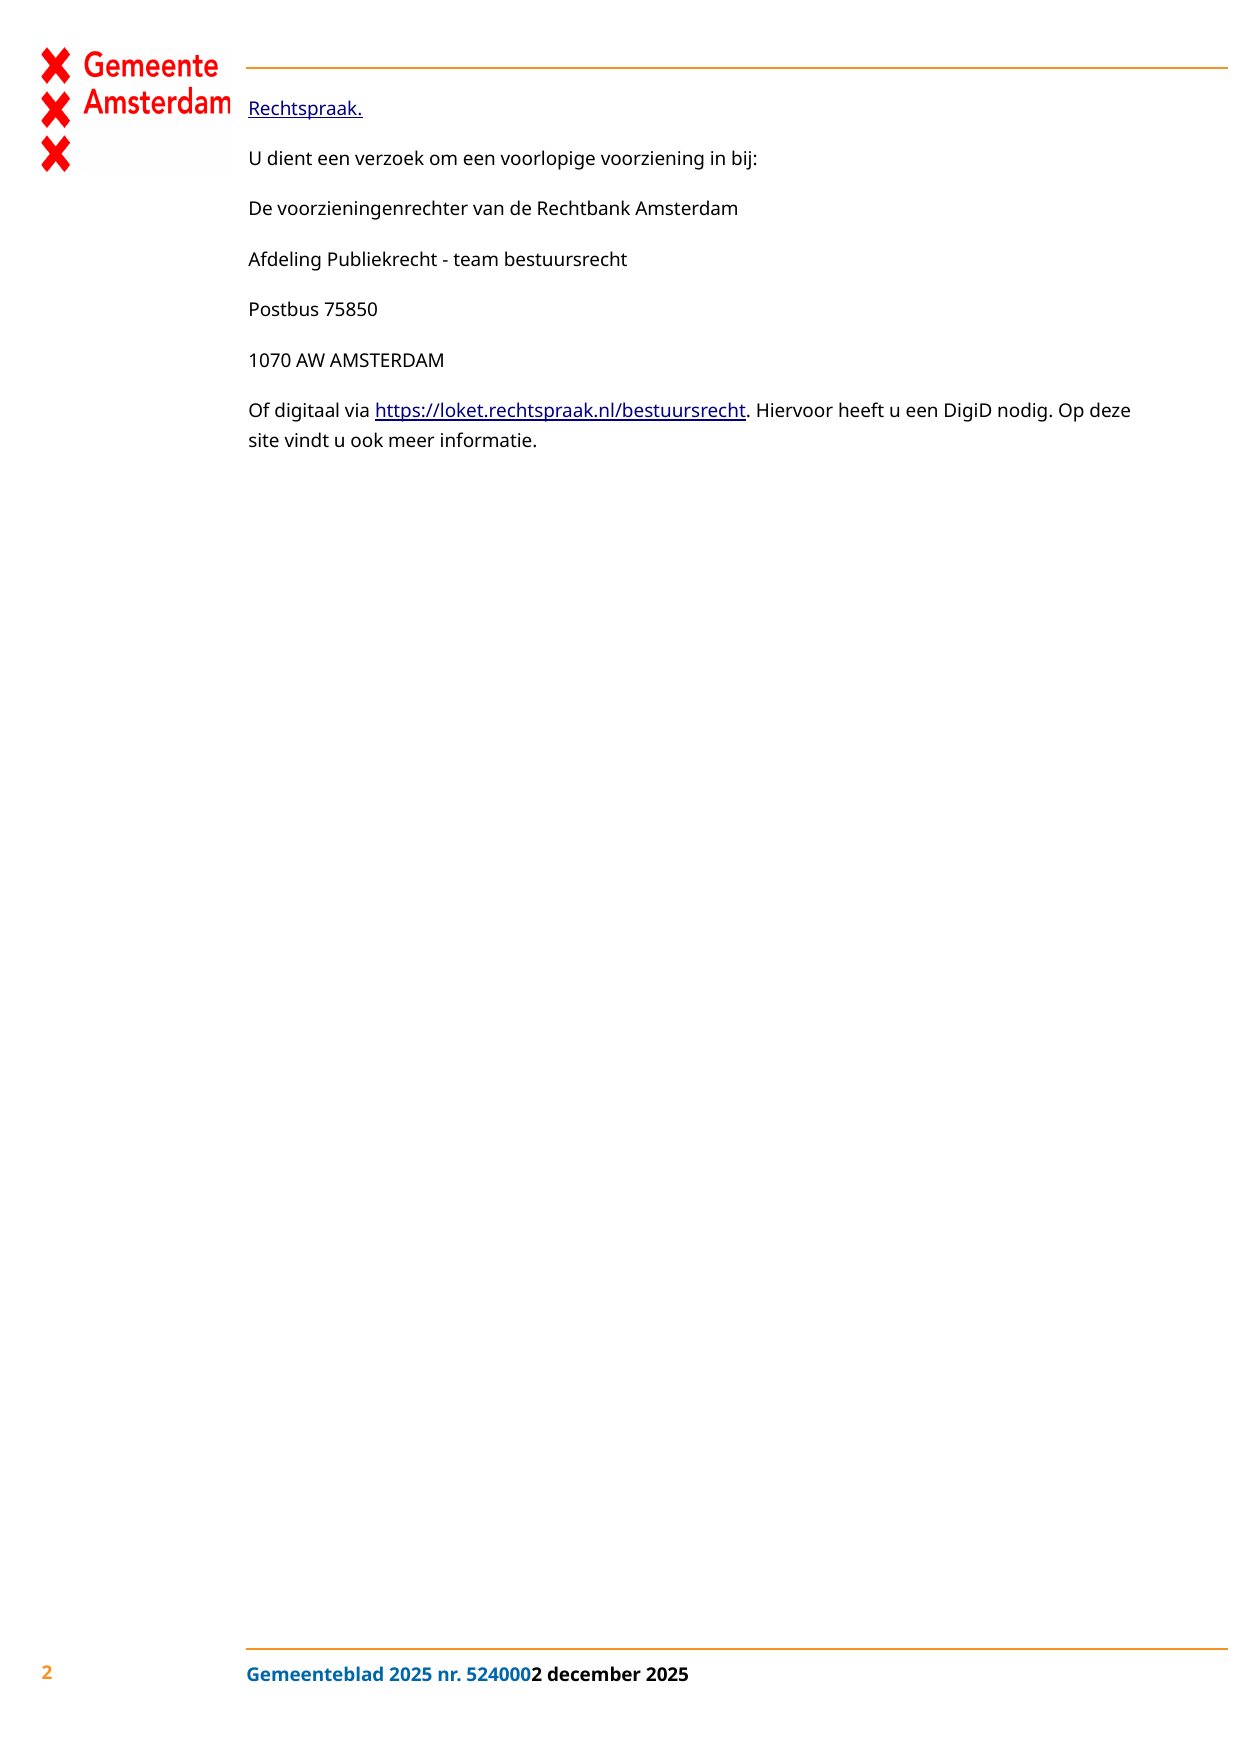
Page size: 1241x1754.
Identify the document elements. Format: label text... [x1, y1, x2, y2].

text Afdeling Publiekrecht - team bestuursrecht [248, 246, 1152, 272]
text De voorzieningenrechter van de Rechtbank Amsterdam [248, 196, 1152, 221]
text U dient een verzoek om een voorlopige voorziening in bij: [248, 145, 1152, 171]
text 1070 AW AMSTERDAM [248, 347, 1152, 373]
text Postbus 75850 [248, 296, 1152, 322]
text Rechtspraak. [248, 95, 1152, 121]
picture [41, 47, 231, 172]
text Of digitaal via https://loket.rechtspraak.nl/bestuursrecht. Hiervoor heeft u een DigiD nodig. Op deze site vindt u ook meer informatie. [248, 397, 1152, 453]
